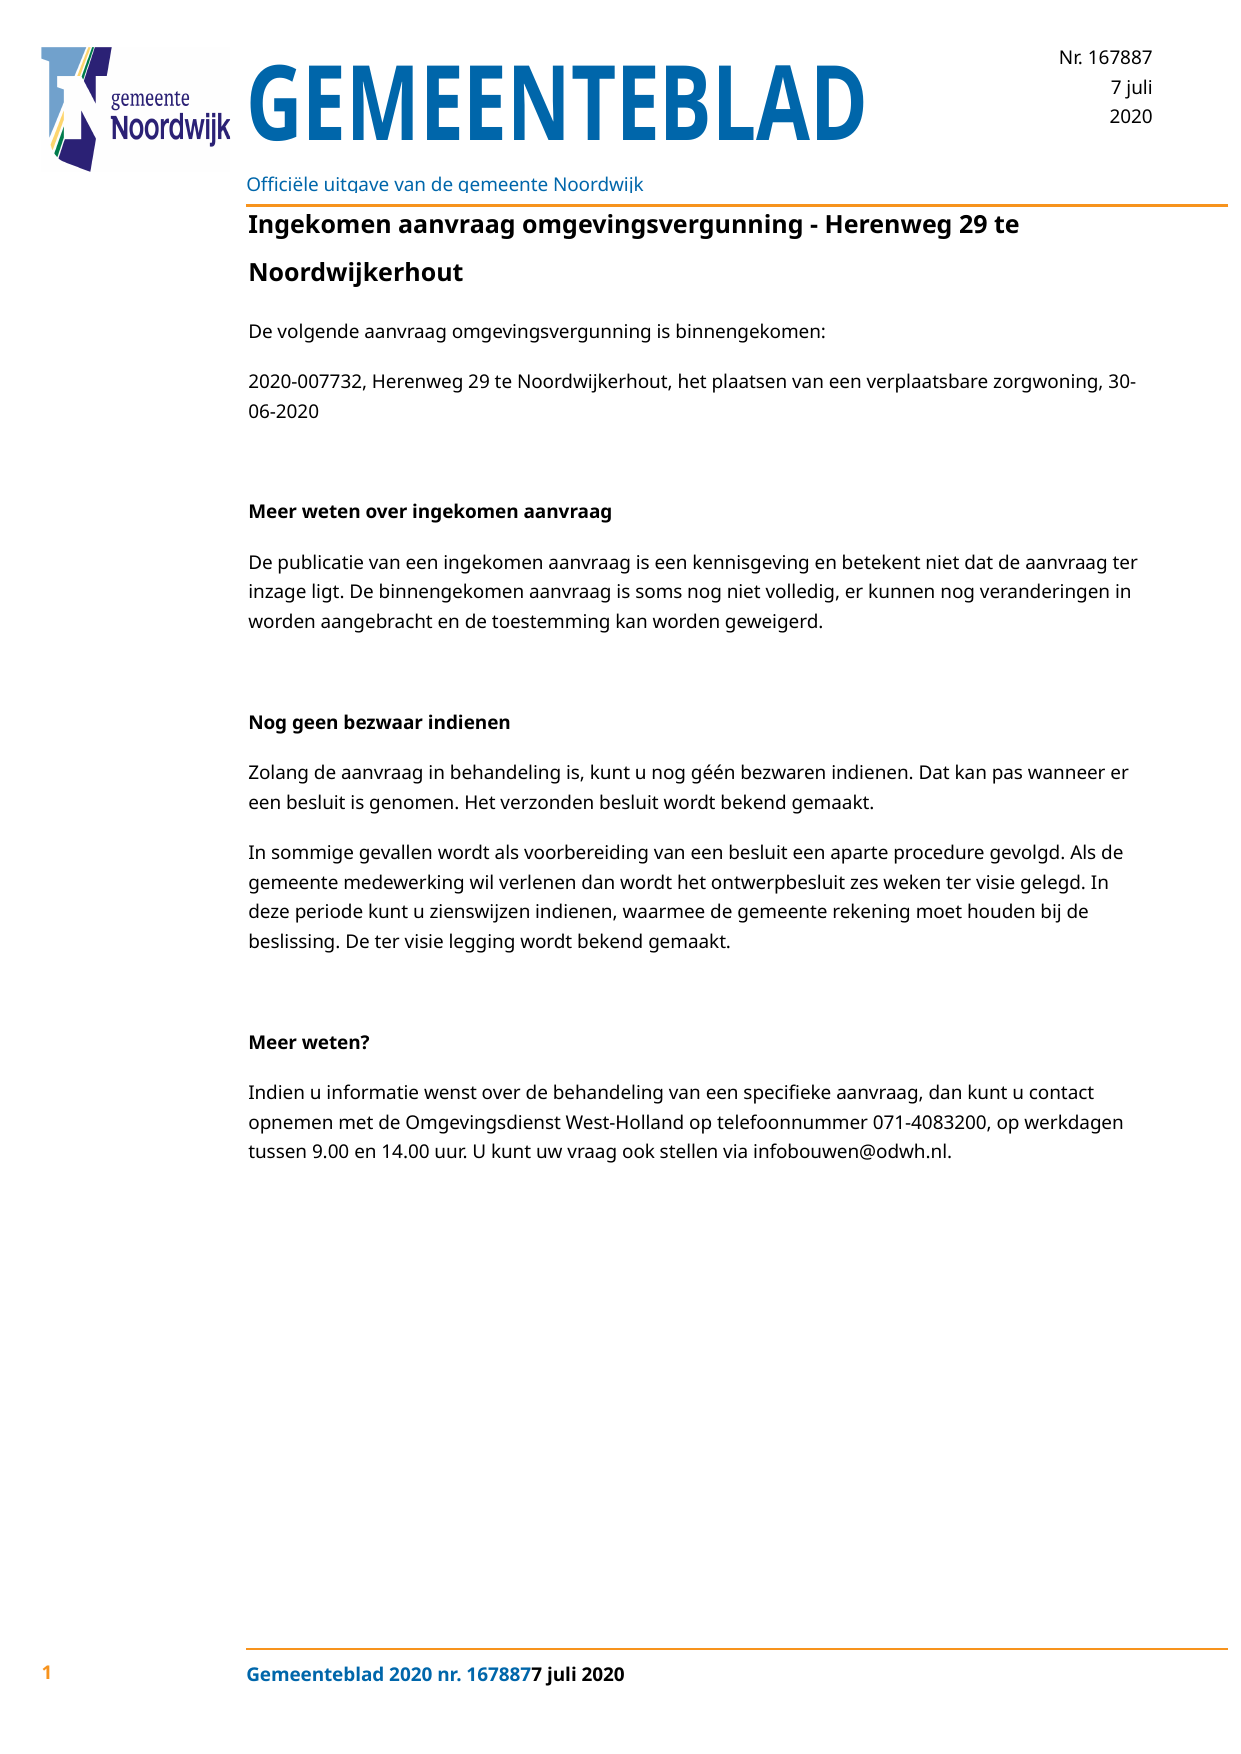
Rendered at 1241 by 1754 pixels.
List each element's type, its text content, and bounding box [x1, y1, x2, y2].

text De volgende aanvraag omgevingsvergunning is binnengekomen: [248, 318, 1152, 344]
text De publicatie van een ingekomen aanvraag is een kennisgeving en betekent niet dat de aanvraag ter inzage ligt. De binnengekomen aanvraag is soms nog niet volledig, er kunnen nog veranderingen in worden aangebracht en de toestemming kan worden geweigerd. [248, 549, 1152, 634]
text 2020-007732, Herenweg 29 te Noordwijkerhout, het plaatsen van een verplaatsbare zorgwoning, 30-06-2020 [248, 368, 1152, 424]
text Meer weten? [248, 1029, 1152, 1055]
picture [41, 47, 231, 172]
text Meer weten over ingekomen aanvraag [248, 499, 1152, 524]
text In sommige gevallen wordt als voorbereiding van een besluit een aparte procedure gevolgd. Als de gemeente medewerking wil verlenen dan wordt het ontwerpbesluit zes weken ter visie gelegd. In deze periode kunt u zienswijzen indienen, waarmee de gemeente rekening moet houden bij de beslissing. De ter visie legging wordt bekend gemaakt. [248, 839, 1152, 954]
text Ingekomen aanvraag omgevingsvergunning - Herenweg 29 te Noordwijkerhout [248, 207, 1152, 288]
text Indien u informatie wenst over de behandeling van een specifieke aanvraag, dan kunt u contact opnemen met de Omgevingsdienst West-Holland op telefoonnummer 071-4083200, op werkdagen tussen 9.00 en 14.00 uur. U kunt uw vraag ook stellen via infobouwen@odwh.nl. [248, 1079, 1152, 1164]
text Nog geen bezwaar indienen [248, 709, 1152, 735]
text Zolang de aanvraag in behandeling is, kunt u nog géén bezwaren indienen. Dat kan pas wanneer er een besluit is genomen. Het verzonden besluit wordt bekend gemaakt. [248, 759, 1152, 815]
